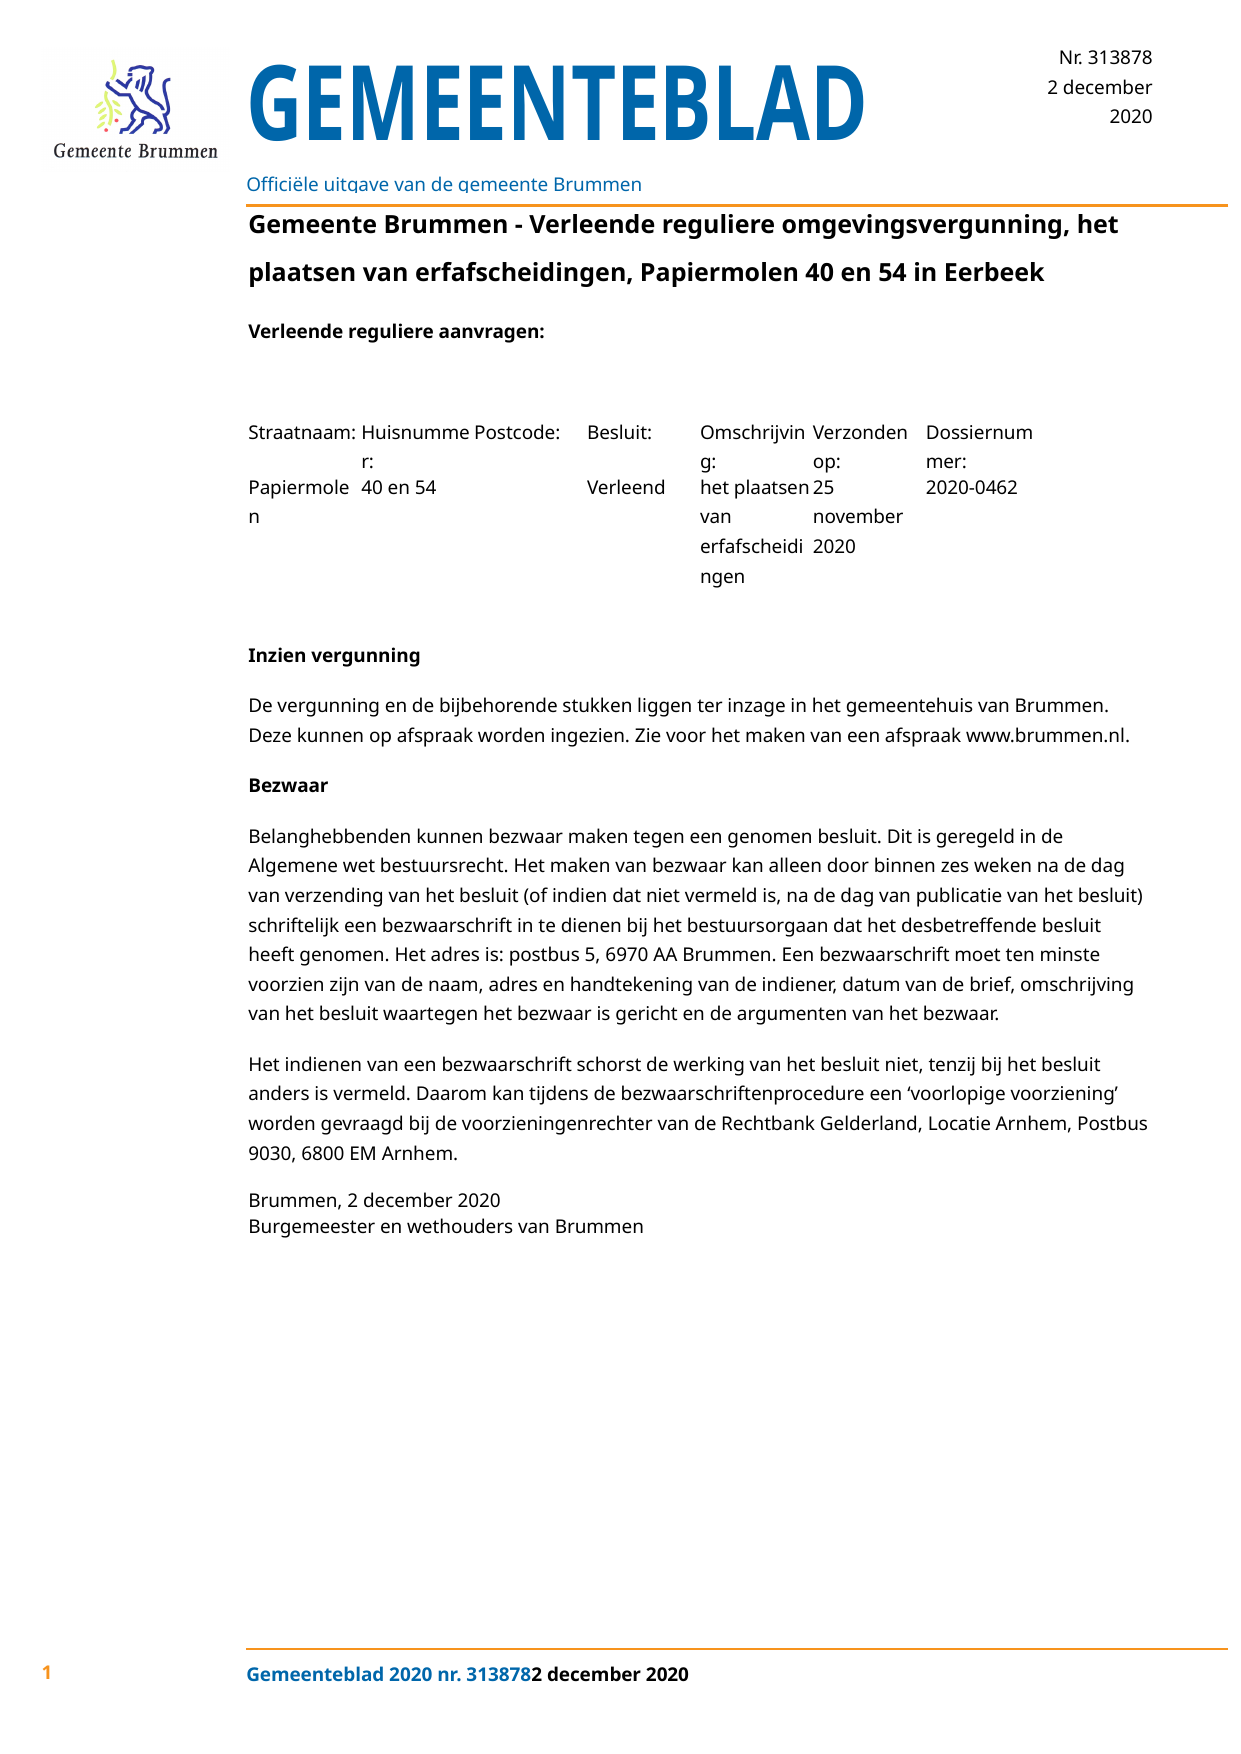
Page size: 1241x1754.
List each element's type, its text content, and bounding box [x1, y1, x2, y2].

text Verleende reguliere aanvragen: [248, 318, 1152, 344]
table_header Straatnaam: [248, 419, 361, 474]
text Het indienen van een bezwaarschrift schorst de werking van het besluit niet, tenzij bij het besluit anders is vermeld. Daarom kan tijdens de bezwaarschriftenprocedure een ‘voorlopige voorziening’ worden gevraagd bij de voorzieningenrechter van de Rechtbank Gelderland, Locatie Arnhem, Postbus 9030, 6800 EM Arnhem. [248, 1051, 1152, 1166]
table_cell 2020-0462 [926, 474, 1038, 589]
text Brummen, 2 december 2020 [248, 1188, 1152, 1213]
table_header Huisnummer: [361, 419, 474, 474]
text Gemeente Brummen - Verleende reguliere omgevingsvergunning, het plaatsen van erfafscheidingen, Papiermolen 40 en 54 in Eerbeek [248, 207, 1152, 288]
table_header Postcode: [474, 419, 587, 474]
text Burgemeester en wethouders van Brummen [248, 1213, 1152, 1239]
table_header Verzonden op: [813, 419, 926, 474]
table_header Omschrijving: [700, 419, 813, 474]
text De vergunning en de bijbehorende stukken liggen ter inzage in het gemeentehuis van Brummen. Deze kunnen op afspraak worden ingezien. Zie voor het maken van een afspraak www.brummen.nl. [248, 693, 1152, 748]
table_header Dossiernummer: [926, 419, 1038, 474]
table_cell [474, 474, 587, 589]
table_cell Verleend [587, 474, 700, 589]
table_cell Papiermolen [248, 474, 361, 589]
text Bezwaar [248, 773, 1152, 798]
table_cell 40 en 54 [361, 474, 474, 589]
table_cell 25 november 2020 [813, 474, 926, 589]
text Belanghebbenden kunnen bezwaar maken tegen een genomen besluit. Dit is geregeld in de Algemene wet bestuursrecht. Het maken van bezwaar kan alleen door binnen zes weken na de dag van verzending van het besluit (of indien dat niet vermeld is, na de dag van publicatie van het besluit) schriftelijk een bezwaarschrift in te dienen bij het bestuursorgaan dat het desbetreffende besluit heeft genomen. Het adres is: postbus 5, 6970 AA Brummen. Een bezwaarschrift moet ten minste voorzien zijn van de naam, adres en handtekening van de indiener, datum van de brief, omschrijving van het besluit waartegen het bezwaar is gericht en de argumenten van het bezwaar. [248, 823, 1152, 1026]
table_cell het plaatsen van erfafscheidingen [700, 474, 813, 589]
picture [41, 47, 231, 172]
table_header Besluit: [587, 419, 700, 474]
table_cell [1039, 474, 1152, 589]
table_header [1039, 419, 1152, 474]
text Inzien vergunning [248, 642, 1152, 668]
